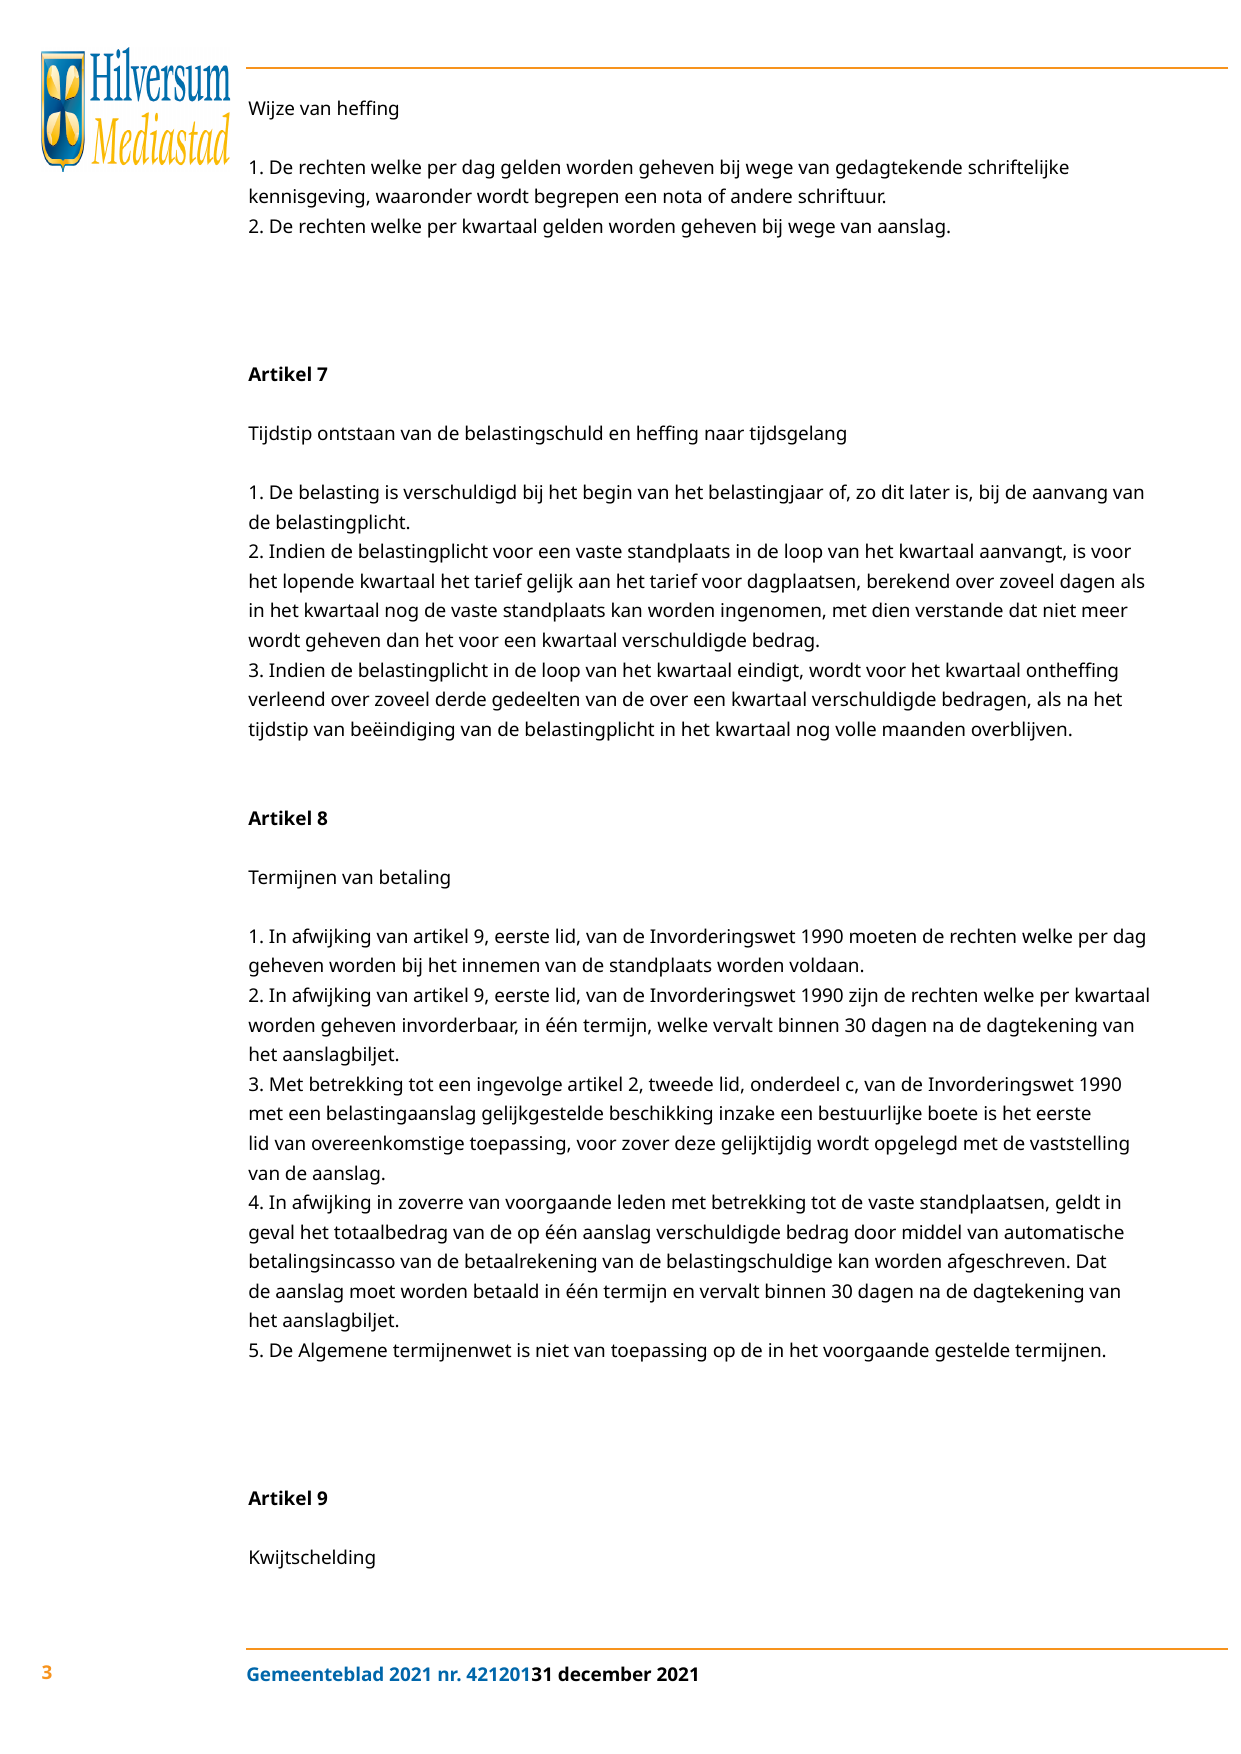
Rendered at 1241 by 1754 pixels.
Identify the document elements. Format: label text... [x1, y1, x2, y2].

text 2. In afwijking van artikel 9, eerste lid, van de Invorderingswet 1990 zijn de rechten welke per kwartaal worden geheven invorderbaar, in één termijn, welke vervalt binnen 30 dagen na de dagtekening van het aanslagbiljet. [248, 982, 1152, 1067]
text 3. Indien de belastingplicht in de loop van het kwartaal eindigt, wordt voor het kwartaal ontheffing verleend over zoveel derde gedeelten van de over een kwartaal verschuldigde bedragen, als na het tijdstip van beëindiging van de belastingplicht in het kwartaal nog volle maanden overblijven. [248, 657, 1152, 742]
picture [41, 47, 231, 172]
text 1. In afwijking van artikel 9, eerste lid, van de Invorderingswet 1990 moeten de rechten welke per dag geheven worden bij het innemen van de standplaats worden voldaan. [248, 923, 1152, 978]
text Artikel 7 [248, 361, 1152, 387]
text Kwijtschelding [248, 1544, 1152, 1570]
text de aanslag moet worden betaald in één termijn en vervalt binnen 30 dagen na de dagtekening van [248, 1278, 1152, 1304]
text 4. In afwijking in zoverre van voorgaande leden met betrekking tot de vaste standplaatsen, geldt in [248, 1189, 1152, 1215]
text 1. De rechten welke per dag gelden worden geheven bij wege van gedagtekende schriftelijke kennisgeving, waaronder wordt begrepen een nota of andere schriftuur. [248, 154, 1152, 209]
text geval het totaalbedrag van de op één aanslag verschuldigde bedrag door middel van automatische betalingsincasso van de betaalrekening van de belastingschuldige kan worden afgeschreven. Dat [248, 1219, 1152, 1274]
text Artikel 9 [248, 1485, 1152, 1511]
text 1. De belasting is verschuldigd bij het begin van het belastingjaar of, zo dit later is, bij de aanvang van de belastingplicht. [248, 479, 1152, 535]
text 2. De rechten welke per kwartaal gelden worden geheven bij wege van aanslag. [248, 213, 1152, 239]
text lid van overeenkomstige toepassing, voor zover deze gelijktijdig wordt opgelegd met de vaststelling [248, 1130, 1152, 1156]
text 5. De Algemene termijnenwet is niet van toepassing op de in het voorgaande gestelde termijnen. [248, 1337, 1152, 1363]
text Wijze van heffing [248, 95, 1152, 121]
text Tijdstip ontstaan van de belastingschuld en heffing naar tijdsgelang [248, 420, 1152, 446]
text met een belastingaanslag gelijkgestelde beschikking inzake een bestuurlijke boete is het eerste [248, 1101, 1152, 1126]
text 3. Met betrekking tot een ingevolge artikel 2, tweede lid, onderdeel c, van de Invorderingswet 1990 [248, 1071, 1152, 1097]
text van de aanslag. [248, 1160, 1152, 1186]
text 2. Indien de belastingplicht voor een vaste standplaats in de loop van het kwartaal aanvangt, is voor het lopende kwartaal het tarief gelijk aan het tarief voor dagplaatsen, berekend over zoveel dagen als in het kwartaal nog de vaste standplaats kan worden ingenomen, met dien verstande dat niet meer wordt geheven dan het voor een kwartaal verschuldigde bedrag. [248, 538, 1152, 653]
text Artikel 8 [248, 805, 1152, 831]
text het aanslagbiljet. [248, 1308, 1152, 1333]
text Termijnen van betaling [248, 864, 1152, 890]
